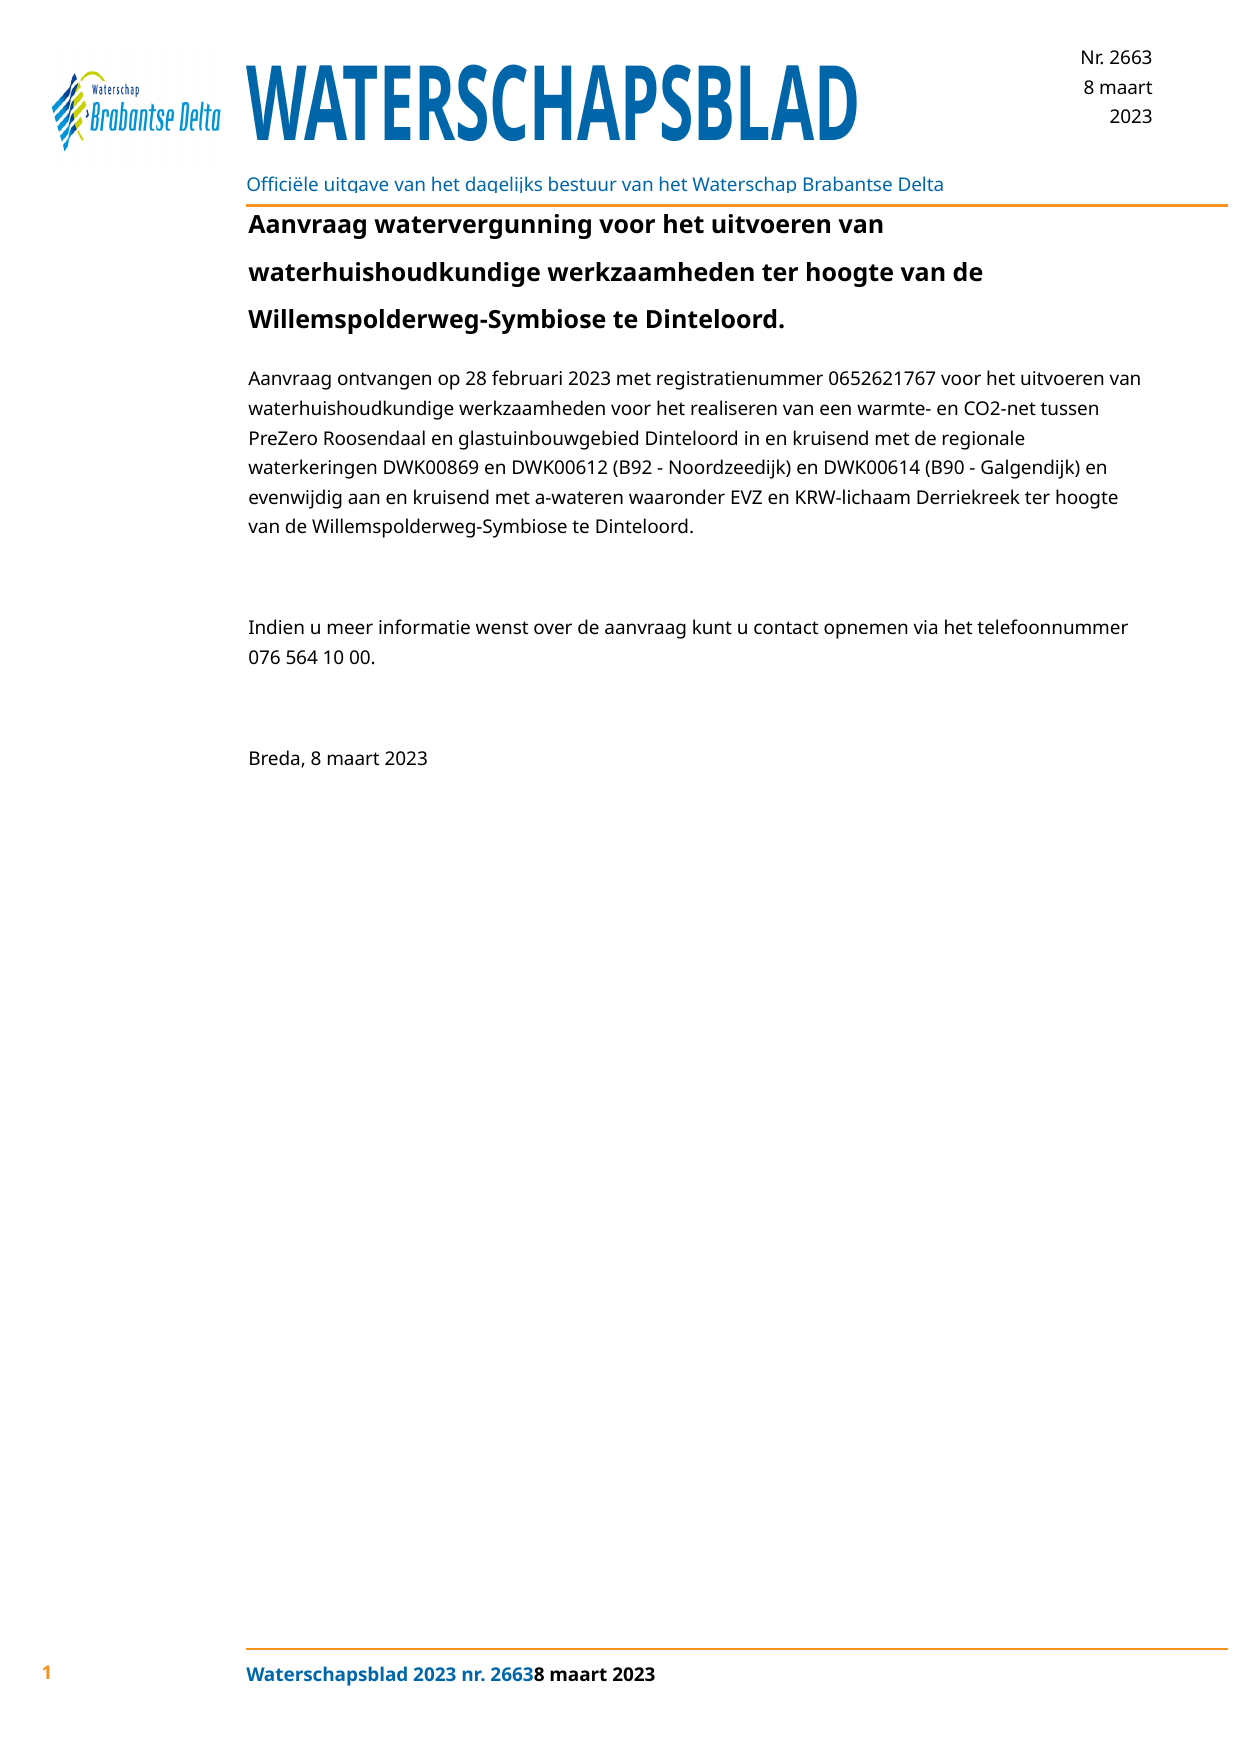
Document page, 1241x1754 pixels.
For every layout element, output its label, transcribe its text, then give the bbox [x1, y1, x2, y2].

text Breda, 8 maart 2023 [248, 745, 1152, 770]
picture [41, 47, 231, 172]
text Aanvraag watervergunning voor het uitvoeren van waterhuishoudkundige werkzaamheden ter hoogte van de Willemspolderweg-Symbiose te Dinteloord. [248, 207, 1152, 336]
text Indien u meer informatie wenst over de aanvraag kunt u contact opnemen via het telefoonnummer 076 564 10 00. [248, 614, 1152, 669]
text Aanvraag ontvangen op 28 februari 2023 met registratienummer 0652621767 voor het uitvoeren van waterhuishoudkundige werkzaamheden voor het realiseren van een warmte- en CO2-net tussen PreZero Roosendaal en glastuinbouwgebied Dinteloord in en kruisend met de regionale waterkeringen DWK00869 en DWK00612 (B92 - Noordzeedijk) en DWK00614 (B90 - Galgendijk) en evenwijdig aan en kruisend met a-wateren waaronder EVZ en KRW-lichaam Derriekreek ter hoogte van de Willemspolderweg-Symbiose te Dinteloord. [248, 366, 1152, 539]
